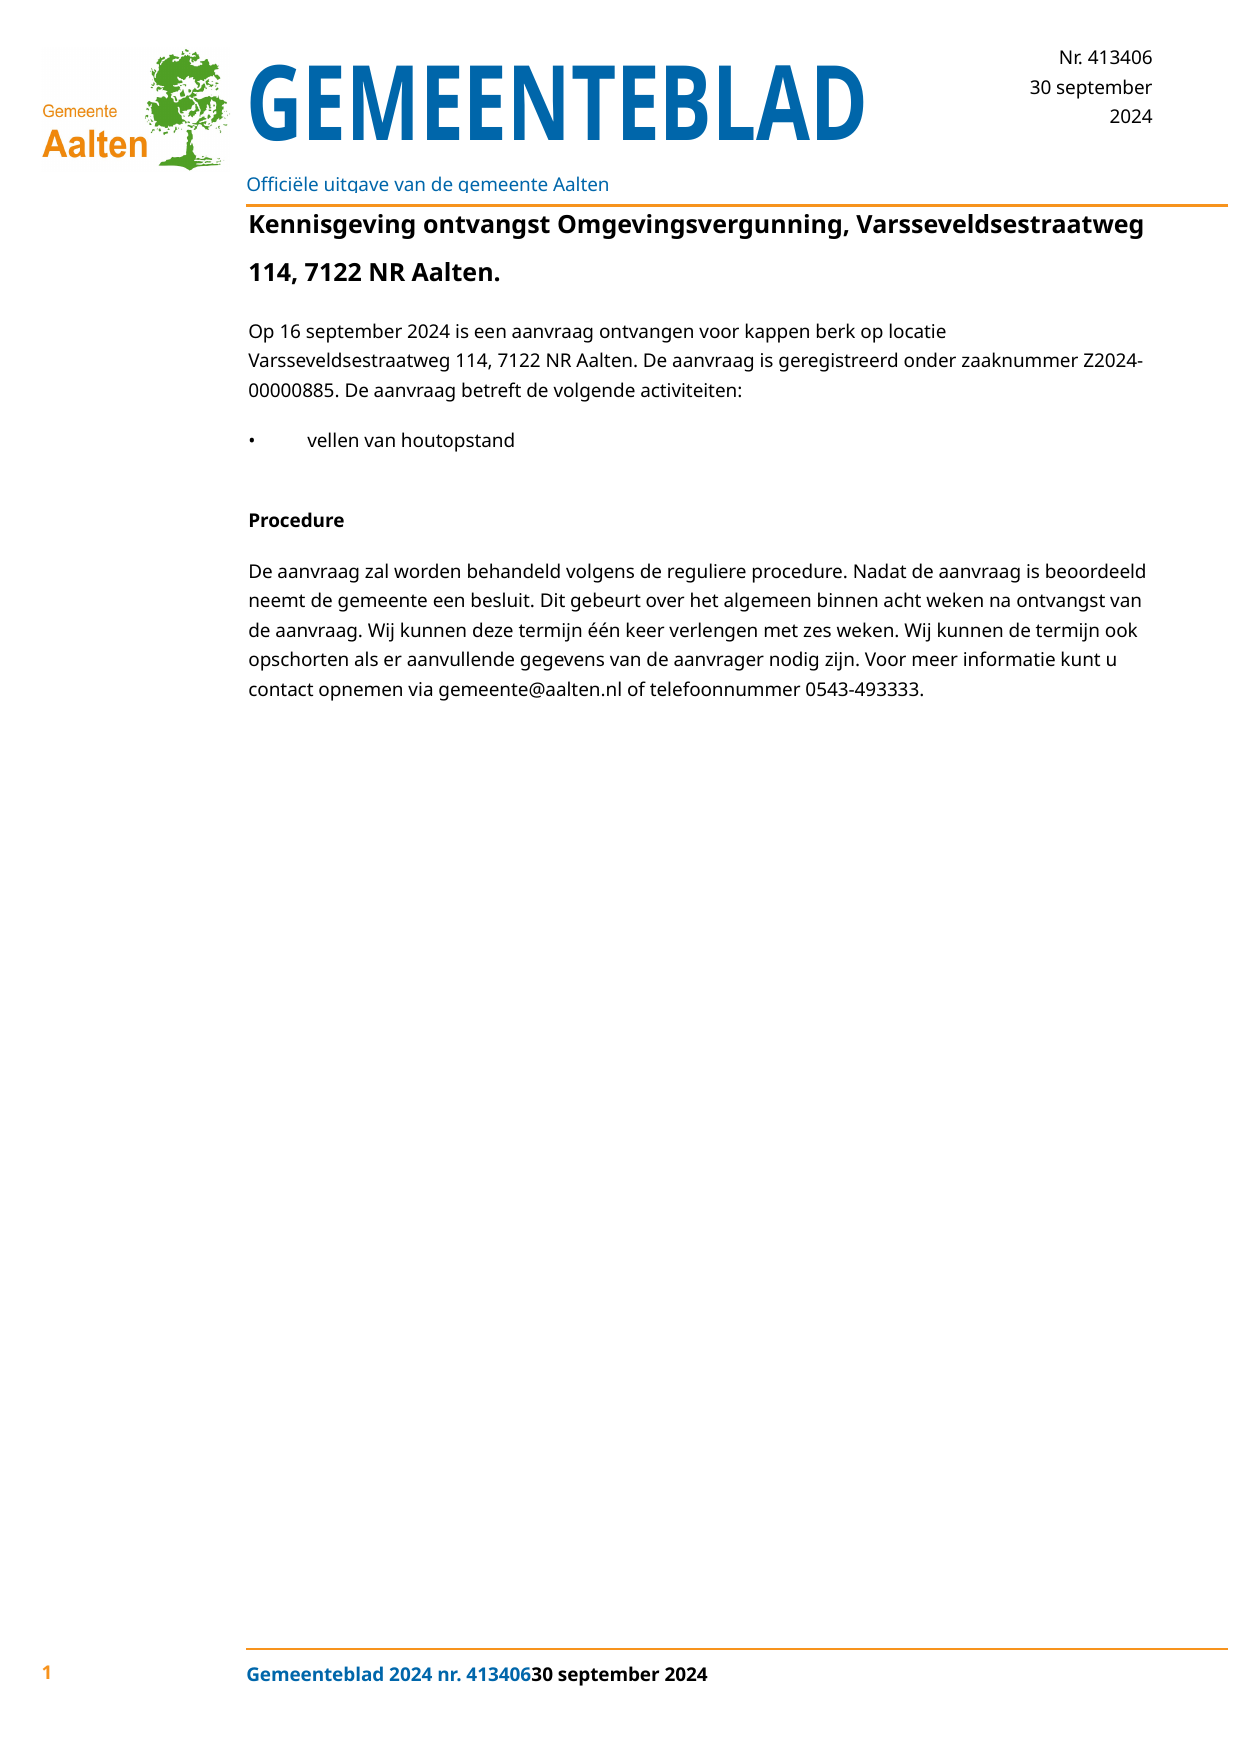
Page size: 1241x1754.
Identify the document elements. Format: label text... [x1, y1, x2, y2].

text Procedure [248, 507, 1152, 533]
text Op 16 september 2024 is een aanvraag ontvangen voor kappen berk op locatie Varsseveldsestraatweg 114, 7122 NR Aalten. De aanvraag is geregistreerd onder zaaknummer Z2024-00000885. De aanvraag betreft de volgende activiteiten: [248, 318, 1152, 403]
text Kennisgeving ontvangst Omgevingsvergunning, Varsseveldsestraatweg 114, 7122 NR Aalten. [248, 207, 1152, 288]
picture [41, 47, 231, 172]
list vellen van houtopstand [248, 427, 1152, 453]
text De aanvraag zal worden behandeld volgens de reguliere procedure. Nadat de aanvraag is beoordeeld neemt de gemeente een besluit. Dit gebeurt over het algemeen binnen acht weken na ontvangst van de aanvraag. Wij kunnen deze termijn één keer verlengen met zes weken. Wij kunnen de termijn ook opschorten als er aanvullende gegevens van de aanvrager nodig zijn. Voor meer informatie kunt u contact opnemen via gemeente@aalten.nl of telefoonnummer 0543-493333. [248, 558, 1152, 702]
